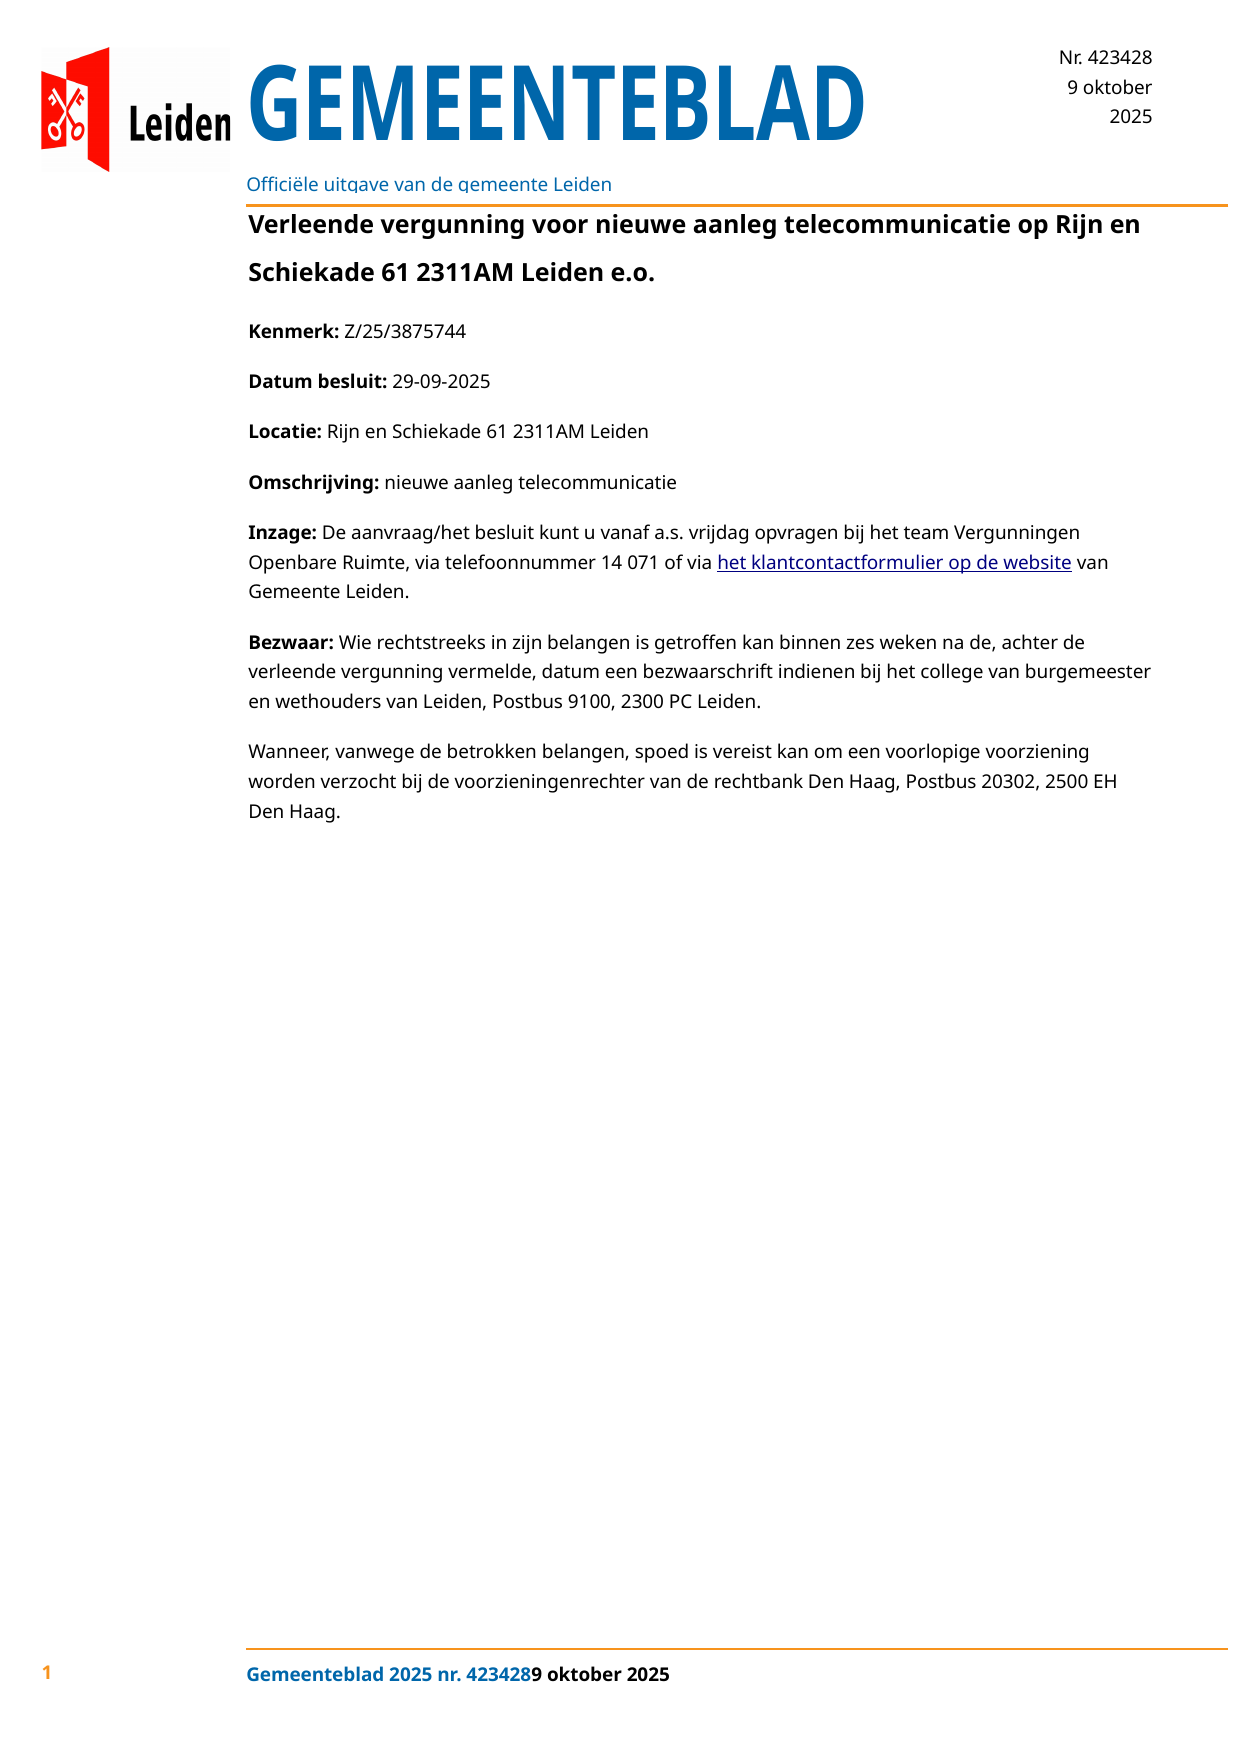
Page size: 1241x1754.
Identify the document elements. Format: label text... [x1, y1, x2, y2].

text Inzage: De aanvraag/het besluit kunt u vanaf a.s. vrijdag opvragen bij het team Vergunningen Openbare Ruimte, via telefoonnummer 14 071 of via het klantcontactformulier op de website van Gemeente Leiden. [248, 519, 1152, 604]
text Datum besluit: 29-09-2025 [248, 368, 1152, 394]
text Wanneer, vanwege de betrokken belangen, spoed is vereist kan om een voorlopige voorziening worden verzocht bij de voorzieningenrechter van de rechtbank Den Haag, Postbus 20302, 2500 EH Den Haag. [248, 739, 1152, 824]
text Locatie: Rijn en Schiekade 61 2311AM Leiden [248, 419, 1152, 444]
text Bezwaar: Wie rechtstreeks in zijn belangen is getroffen kan binnen zes weken na de, achter de verleende vergunning vermelde, datum een bezwaarschrift indienen bij het college van burgemeester en wethouders van Leiden, Postbus 9100, 2300 PC Leiden. [248, 629, 1152, 714]
text Kenmerk: Z/25/3875744 [248, 318, 1152, 344]
text Verleende vergunning voor nieuwe aanleg telecommunicatie op Rijn en Schiekade 61 2311AM Leiden e.o. [248, 207, 1152, 288]
picture [41, 47, 231, 172]
text Omschrijving: nieuwe aanleg telecommunicatie [248, 469, 1152, 495]
